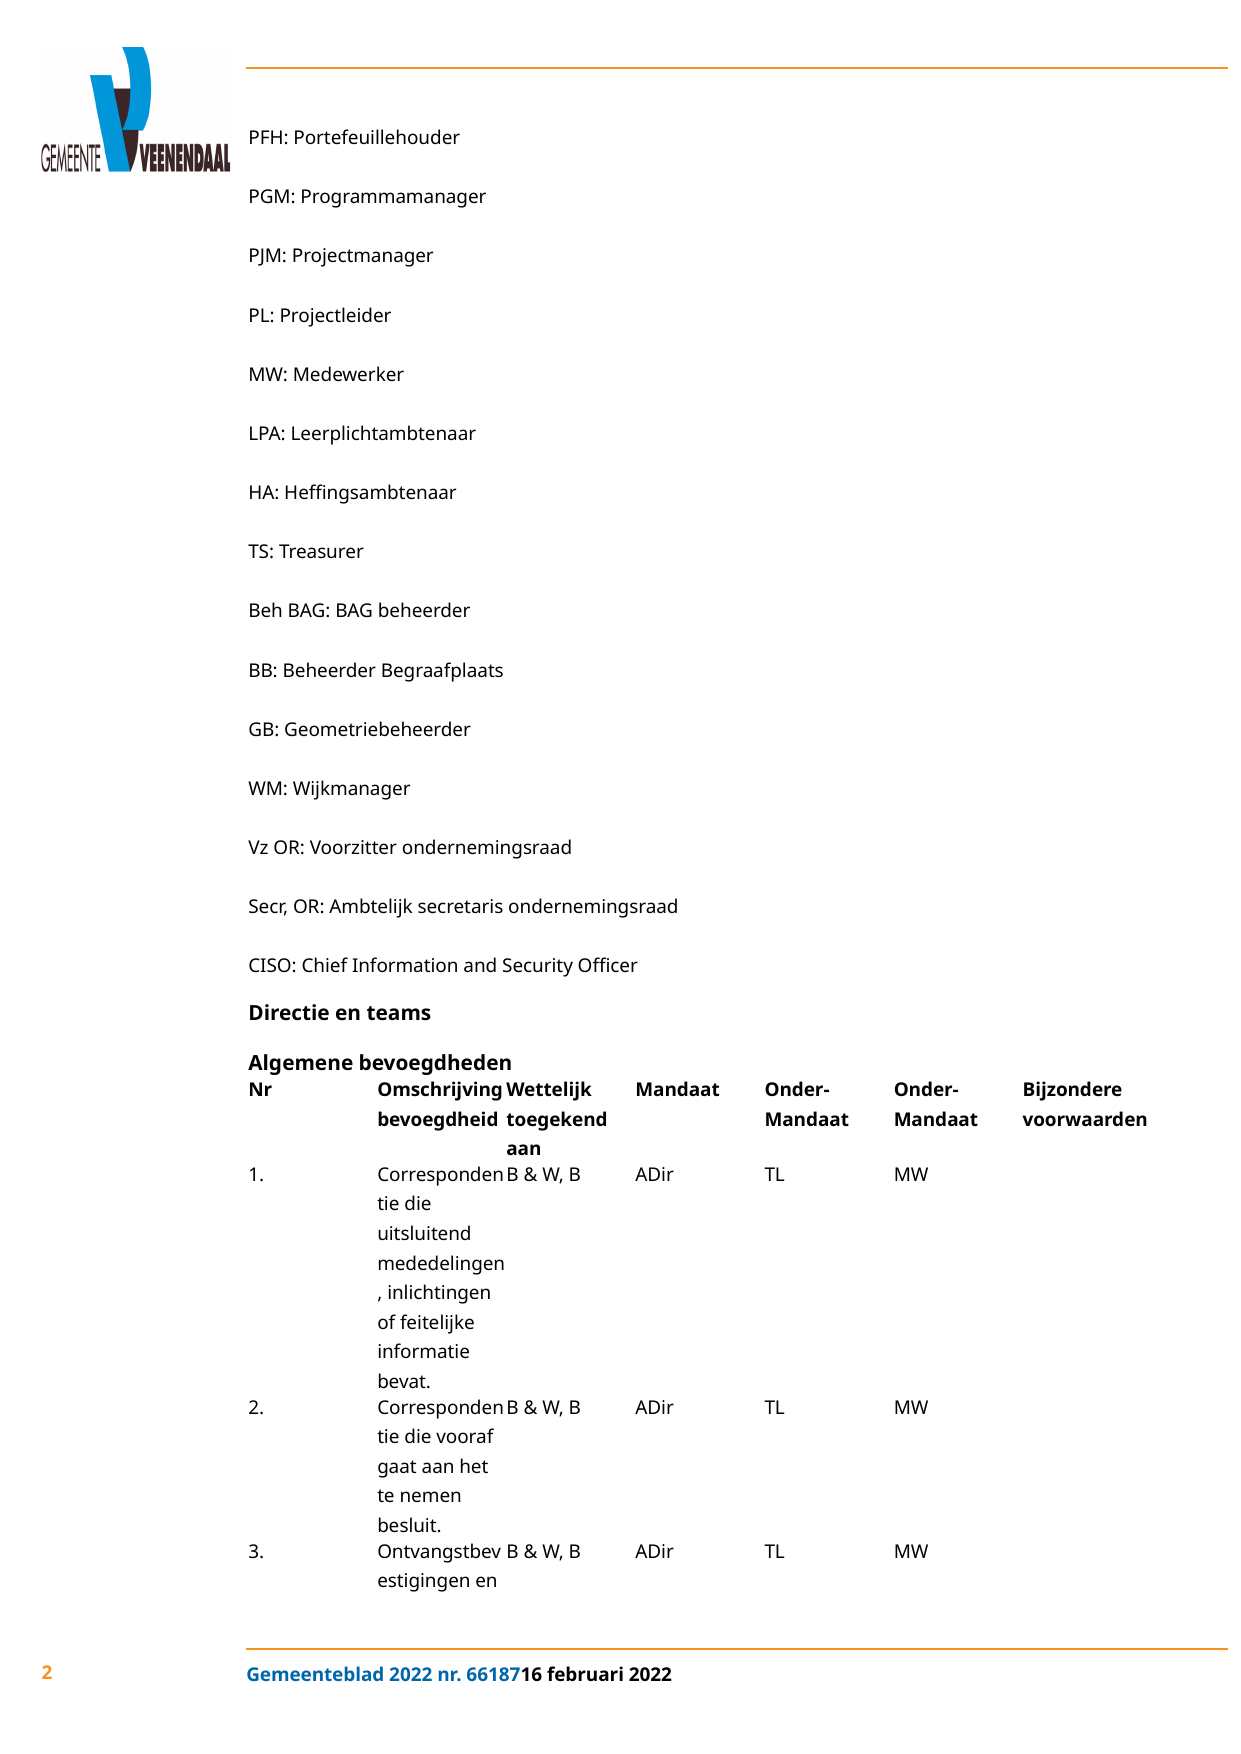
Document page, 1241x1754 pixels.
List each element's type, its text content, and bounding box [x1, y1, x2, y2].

table_header Bijzondere voorwaarden [1023, 1076, 1152, 1161]
text Directie en teams [248, 998, 1152, 1027]
table_header Omschrijving bevoegdheid [377, 1076, 506, 1161]
text BB: Beheerder Begraafplaats [248, 657, 1152, 683]
table_cell 3. [248, 1538, 377, 1593]
table_cell MW [894, 1538, 1022, 1593]
table_cell B & W, B [506, 1394, 635, 1538]
table_cell [1023, 1538, 1152, 1593]
text WM: Wijkmanager [248, 775, 1152, 801]
text Algemene bevoegdheden [248, 1048, 1152, 1076]
table_header Nr [248, 1076, 377, 1161]
text Vz OR: Voorzitter ondernemingsraad [248, 834, 1152, 860]
table_cell ADir [635, 1161, 764, 1394]
table_cell Ontvangstbevestigingen en [377, 1538, 506, 1593]
table_header Mandaat [635, 1076, 764, 1161]
table_cell ADir [635, 1394, 764, 1538]
table_cell MW [894, 1161, 1022, 1394]
table_cell B & W, B [506, 1538, 635, 1593]
table_cell TL [764, 1394, 893, 1538]
text TS: Treasurer [248, 538, 1152, 564]
table_cell MW [894, 1394, 1022, 1538]
text PGM: Programmamanager [248, 183, 1152, 209]
text HA: Heffingsambtenaar [248, 479, 1152, 505]
table_cell [1023, 1161, 1152, 1394]
table_cell TL [764, 1161, 893, 1394]
text GB: Geometriebeheerder [248, 716, 1152, 742]
text Beh BAG: BAG beheerder [248, 598, 1152, 623]
table_header Wettelijk toegekend aan [506, 1076, 635, 1161]
text MW: Medewerker [248, 361, 1152, 387]
table_cell Correspondentie die uitsluitend mededelingen, inlichtingen of feitelijke informatie bevat. [377, 1161, 506, 1394]
table_cell 1. [248, 1161, 377, 1394]
table_cell TL [764, 1538, 893, 1593]
table_cell Correspondentie die vooraf gaat aan het te nemen besluit. [377, 1394, 506, 1538]
table_cell [1023, 1394, 1152, 1538]
text PFH: Portefeuillehouder [248, 124, 1152, 150]
table_header Onder- Mandaat [764, 1076, 893, 1161]
picture [123, 47, 231, 172]
picture [41, 47, 130, 172]
text Secr, OR: Ambtelijk secretaris ondernemingsraad [248, 893, 1152, 919]
table_header Onder- Mandaat [894, 1076, 1022, 1161]
text CISO: Chief Information and Security Officer [248, 953, 1152, 978]
text LPA: Leerplichtambtenaar [248, 420, 1152, 446]
table_cell B & W, B [506, 1161, 635, 1394]
table_cell 2. [248, 1394, 377, 1538]
text PL: Projectleider [248, 302, 1152, 328]
text PJM: Projectmanager [248, 243, 1152, 268]
table_cell ADir [635, 1538, 764, 1593]
